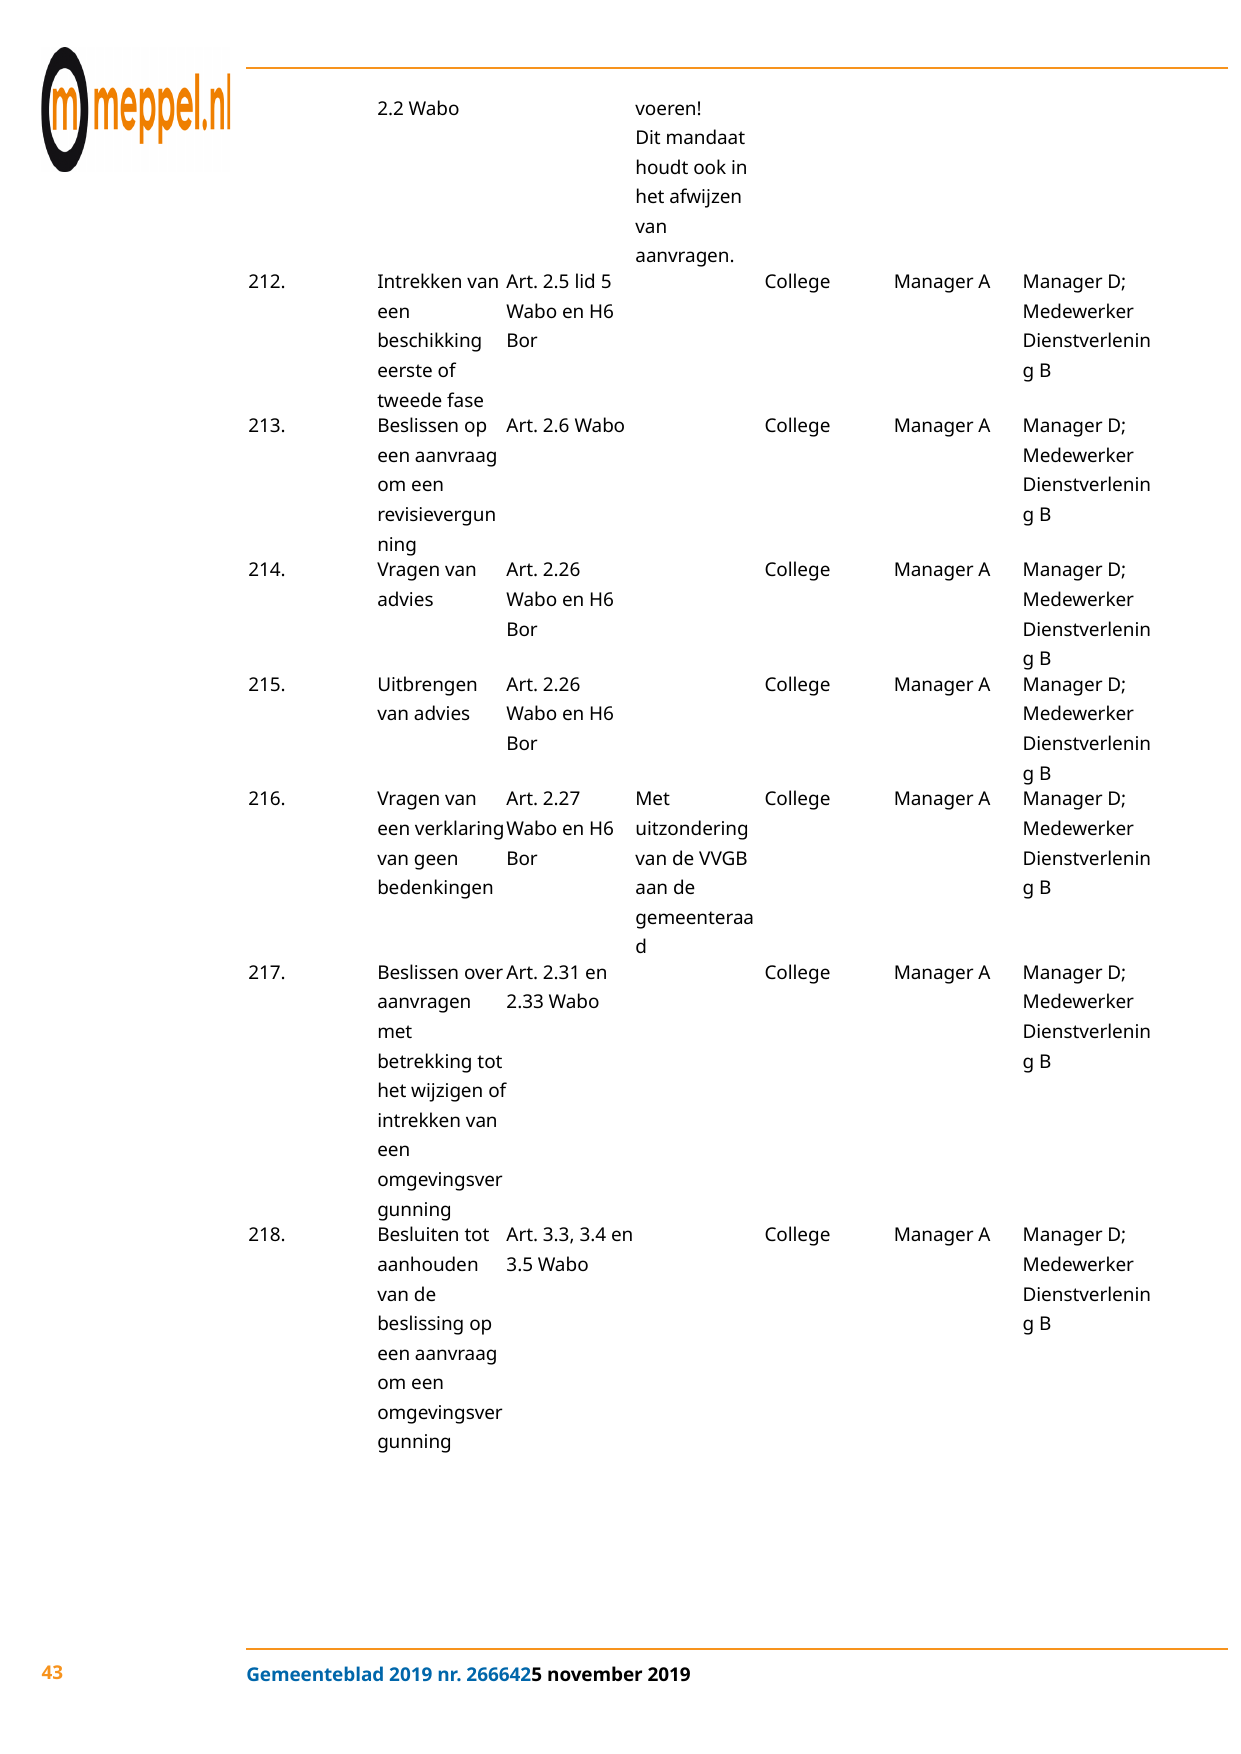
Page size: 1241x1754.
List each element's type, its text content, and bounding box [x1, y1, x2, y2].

table_cell Beslissen over aanvragen met betrekking tot het wijzigen of intrekken van een omgevingsvergunning [377, 959, 506, 1222]
table_cell College [764, 269, 893, 412]
table_cell Manager A [894, 959, 1022, 1222]
table_cell Manager A [894, 557, 1022, 671]
table_cell 218. [248, 1222, 377, 1454]
table_cell College [764, 1222, 893, 1454]
table_cell College [764, 671, 893, 786]
table_cell College [764, 959, 893, 1222]
table_cell Manager D; Medewerker Dienstverlening B [1023, 671, 1152, 786]
table_cell Manager A [894, 269, 1022, 412]
table_cell 216. [248, 786, 377, 959]
table_cell [1023, 95, 1152, 268]
table_cell Art. 2.26 Wabo en H6 Bor [506, 671, 635, 786]
table_cell [506, 95, 635, 268]
table_cell Beslissen op een aanvraag om een revisievergunning [377, 413, 506, 557]
table_cell 212. [248, 269, 377, 412]
table_cell Manager A [894, 413, 1022, 557]
table_cell [635, 269, 764, 412]
table_cell [764, 95, 893, 268]
table_cell Manager A [894, 671, 1022, 786]
table_cell [248, 95, 377, 268]
table_cell Manager D; Medewerker Dienstverlening B [1023, 959, 1152, 1222]
table_cell Intrekken van een beschikking eerste of tweede fase [377, 269, 506, 412]
table_cell Art. 3.3, 3.4 en 3.5 Wabo [506, 1222, 635, 1454]
table_cell Manager A [894, 786, 1022, 959]
table_cell Art. 2.6 Wabo [506, 413, 635, 557]
table_cell Manager D; Medewerker Dienstverlening B [1023, 786, 1152, 959]
table_cell [894, 95, 1022, 268]
table_cell [635, 557, 764, 671]
table_cell 217. [248, 959, 377, 1222]
table_cell Manager A [894, 1222, 1022, 1454]
table_cell Vragen van een verklaring van geen bedenkingen [377, 786, 506, 959]
table_cell [635, 671, 764, 786]
table_cell College [764, 557, 893, 671]
table_cell 214. [248, 557, 377, 671]
table_cell [635, 1222, 764, 1454]
table_cell Manager D; Medewerker Dienstverlening B [1023, 269, 1152, 412]
table_cell Art. 2.5 lid 5 Wabo en H6 Bor [506, 269, 635, 412]
table_cell [635, 413, 764, 557]
table_cell Vragen van advies [377, 557, 506, 671]
table_cell Met uitzondering van de VVGB aan de gemeenteraad [635, 786, 764, 959]
table_cell [635, 959, 764, 1222]
table_cell Manager D; Medewerker Dienstverlening B [1023, 413, 1152, 557]
table_cell 2.2 Wabo [377, 95, 506, 268]
table_cell Art. 2.27 Wabo en H6 Bor [506, 786, 635, 959]
table_cell Besluiten tot aanhouden van de beslissing op een aanvraag om een omgevingsvergunning [377, 1222, 506, 1454]
table_cell 215. [248, 671, 377, 786]
table_cell Art. 2.31 en 2.33 Wabo [506, 959, 635, 1222]
picture [41, 47, 231, 172]
table_cell College [764, 413, 893, 557]
table_cell Uitbrengen van advies [377, 671, 506, 786]
table_cell 213. [248, 413, 377, 557]
table_cell College [764, 786, 893, 959]
table_cell Art. 2.26 Wabo en H6 Bor [506, 557, 635, 671]
table_cell voeren! Dit mandaat houdt ook in het afwijzen van aanvragen. [635, 95, 764, 268]
table_cell Manager D; Medewerker Dienstverlening B [1023, 557, 1152, 671]
table_cell Manager D; Medewerker Dienstverlening B [1023, 1222, 1152, 1454]
